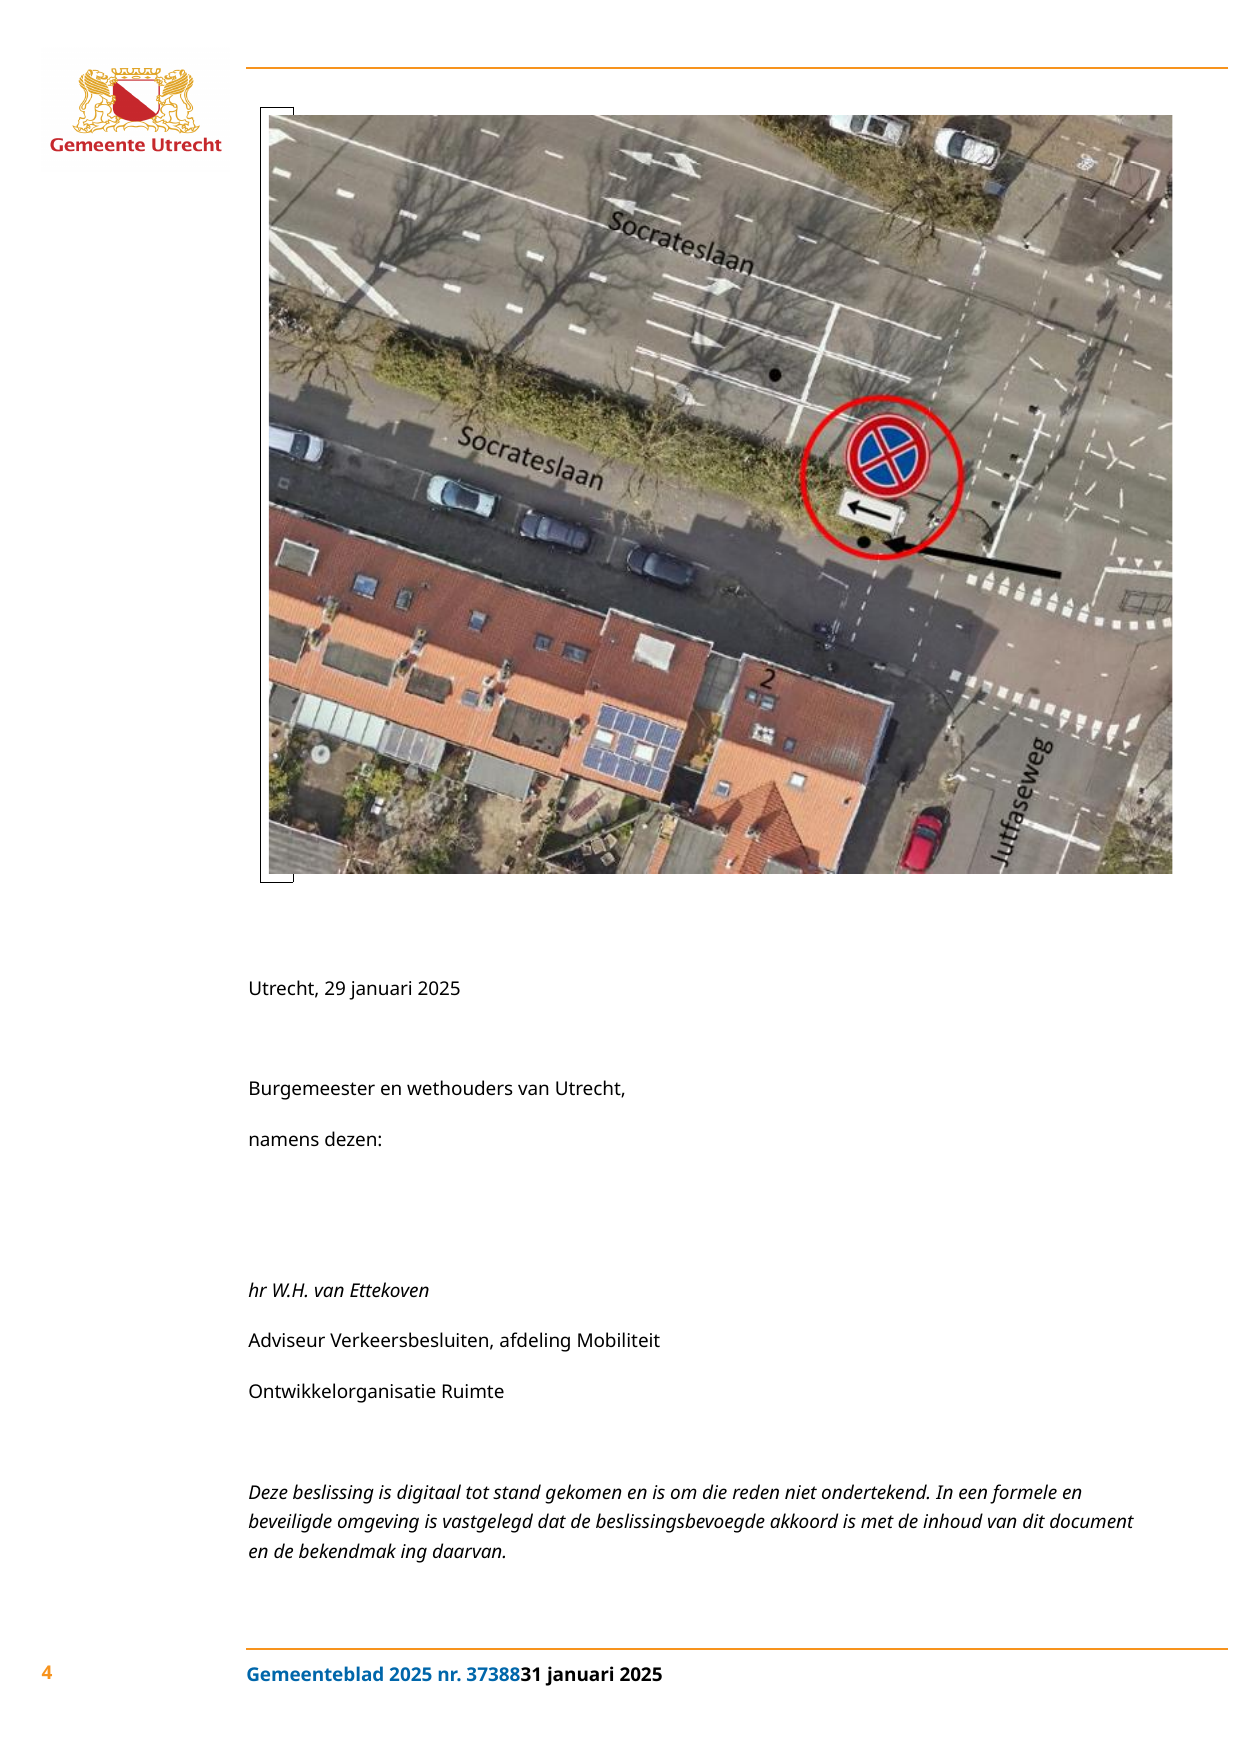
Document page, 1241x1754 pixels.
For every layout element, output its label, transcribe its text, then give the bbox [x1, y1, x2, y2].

text Ontwikkelorganisatie Ruimte [248, 1378, 1152, 1404]
text Deze beslissing is digitaal tot stand gekomen en is om die reden niet ondertekend. In een formele en beveiligde omgeving is vastgelegd dat de beslissingsbevoegde akkoord is met de inhoud van dit document en de bekendmak ing daarvan. [248, 1479, 1152, 1564]
text Burgemeester en wethouders van Utrecht, [248, 1076, 1152, 1101]
picture [41, 47, 231, 172]
text namens dezen: [248, 1126, 1152, 1152]
picture [268, 115, 1173, 874]
text hr W.H. van Ettekoven [248, 1277, 1152, 1303]
text Utrecht, 29 januari 2025 [248, 975, 1152, 1000]
text Adviseur Verkeersbesluiten, afdeling Mobiliteit [248, 1328, 1152, 1353]
